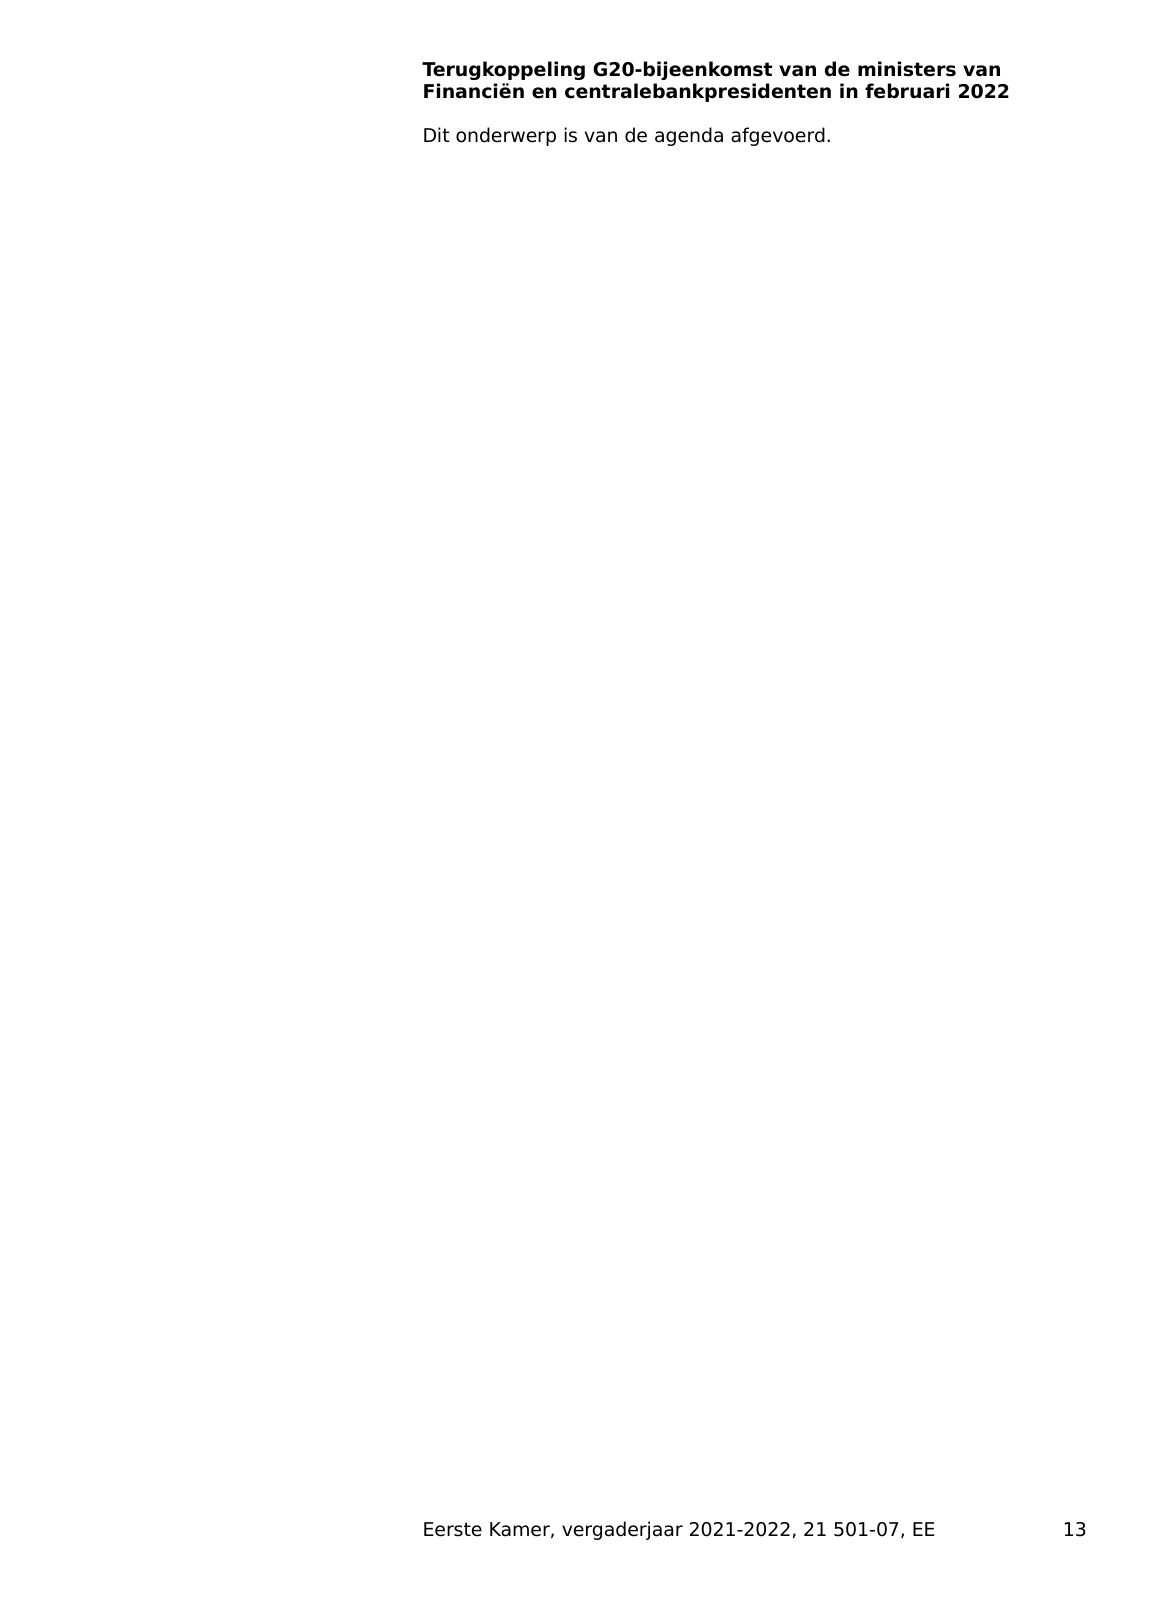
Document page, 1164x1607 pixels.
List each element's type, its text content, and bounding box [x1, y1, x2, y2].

text Dit onderwerp is van de agenda afgevoerd. [422, 125, 1087, 147]
subtitle Terugkoppeling G20-bijeenkomst van de ministers van Financiën en centralebankpresidenten in februari 2022 [422, 59, 1087, 103]
